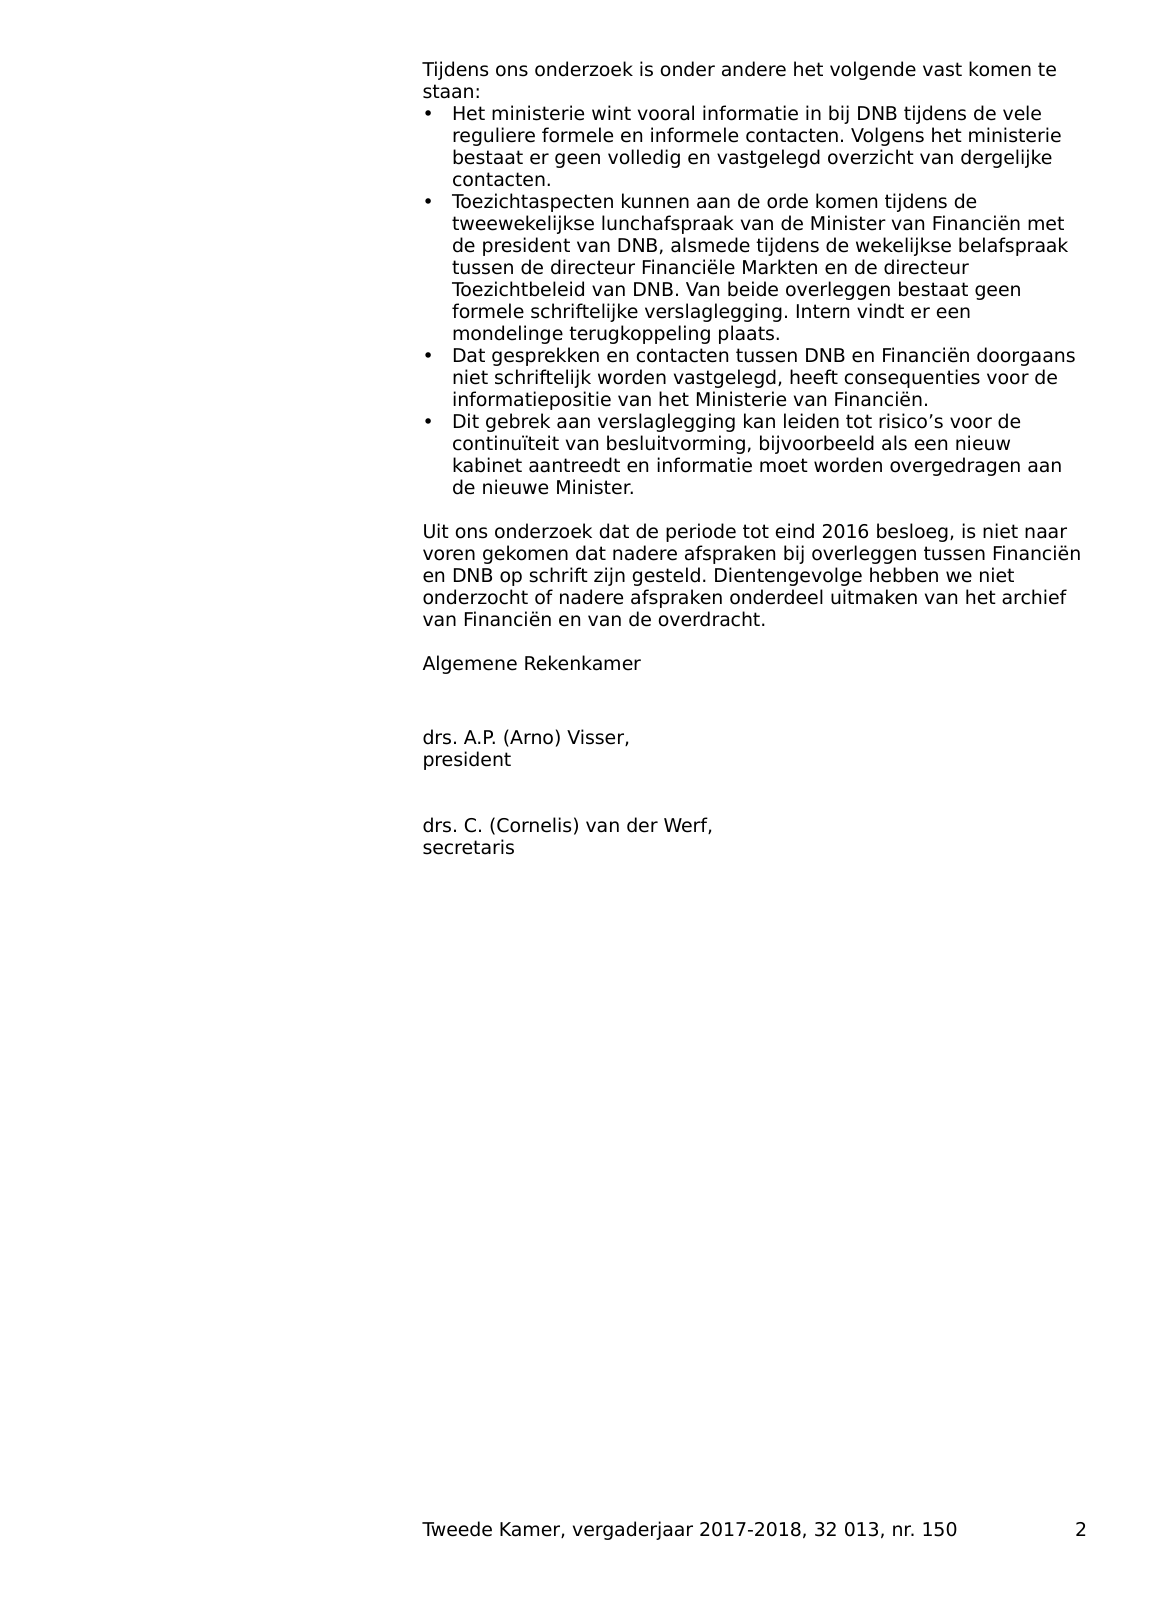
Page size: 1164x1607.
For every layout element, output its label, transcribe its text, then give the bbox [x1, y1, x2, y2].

text Uit ons onderzoek dat de periode tot eind 2016 besloeg, is niet naar voren gekomen dat nadere afspraken bij overleggen tussen Financiën en DNB op schrift zijn gesteld. Dientengevolge hebben we niet onderzocht of nadere afspraken onderdeel uitmaken van het archief van Financiën en van de overdracht. [422, 521, 1087, 631]
text drs. C. (Cornelis) van der Werf, secretaris [422, 793, 1087, 859]
text Algemene Rekenkamer [422, 653, 1087, 675]
text Tijdens ons onderzoek is onder andere het volgende vast komen te staan: [422, 59, 1087, 103]
text • Dat gesprekken en contacten tussen DNB en Financiën doorgaans niet schriftelijk worden vastgelegd, heeft consequenties voor de informatiepositie van het Ministerie van Financiën. [422, 345, 1087, 411]
text • Het ministerie wint vooral informatie in bij DNB tijdens de vele reguliere formele en informele contacten. Volgens het ministerie bestaat er geen volledig en vastgelegd overzicht van dergelijke contacten. [422, 103, 1087, 191]
text drs. A.P. (Arno) Visser, president [422, 705, 1087, 771]
text • Dit gebrek aan verslaglegging kan leiden tot risico’s voor de continuïteit van besluitvorming, bijvoorbeeld als een nieuw kabinet aantreedt en informatie moet worden overgedragen aan de nieuwe Minister. [422, 411, 1087, 499]
text • Toezichtaspecten kunnen aan de orde komen tijdens de tweewekelijkse lunchafspraak van de Minister van Financiën met de president van DNB, alsmede tijdens de wekelijkse belafspraak tussen de directeur Financiële Markten en de directeur Toezichtbeleid van DNB. Van beide overleggen bestaat geen formele schriftelijke verslaglegging. Intern vindt er een mondelinge terugkoppeling plaats. [422, 191, 1087, 345]
